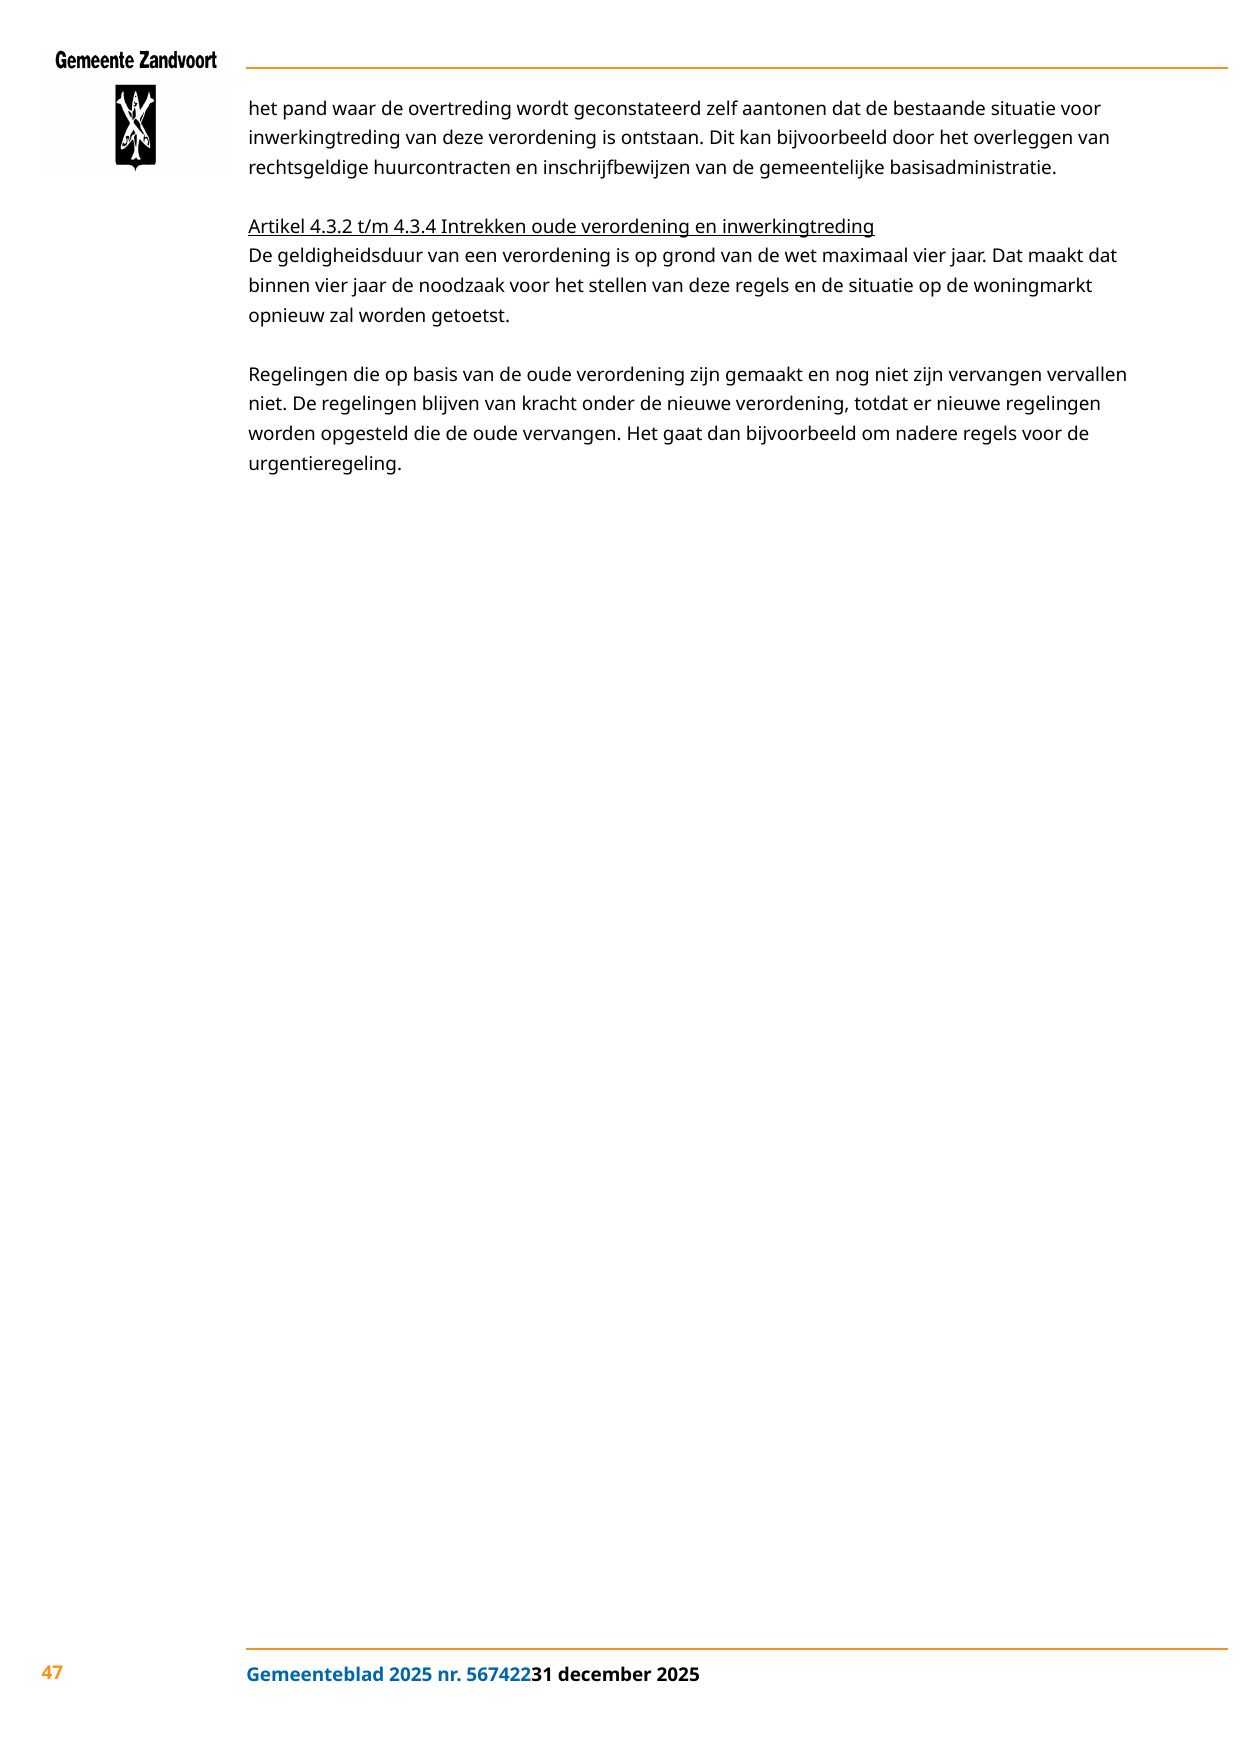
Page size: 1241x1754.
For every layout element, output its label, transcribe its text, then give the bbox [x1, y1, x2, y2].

picture [41, 47, 231, 172]
text De geldigheidsduur van een verordening is op grond van de wet maximaal vier jaar. Dat maakt dat binnen vier jaar de noodzaak voor het stellen van deze regels en de situatie op de woningmarkt opnieuw zal worden getoetst. [248, 243, 1152, 328]
text Regelingen die op basis van de oude verordening zijn gemaakt en nog niet zijn vervangen vervallen niet. De regelingen blijven van kracht onder de nieuwe verordening, totdat er nieuwe regelingen worden opgesteld die de oude vervangen. Het gaat dan bijvoorbeeld om nadere regels voor de urgentieregeling. [248, 361, 1152, 476]
text Artikel 4.3.2 t/m 4.3.4 Intrekken oude verordening en inwerkingtreding [248, 213, 1152, 239]
text het pand waar de overtreding wordt geconstateerd zelf aantonen dat de bestaande situatie voor inwerkingtreding van deze verordening is ontstaan. Dit kan bijvoorbeeld door het overleggen van rechtsgeldige huurcontracten en inschrijfbewijzen van de gemeentelijke basisadministratie. [248, 95, 1152, 180]
